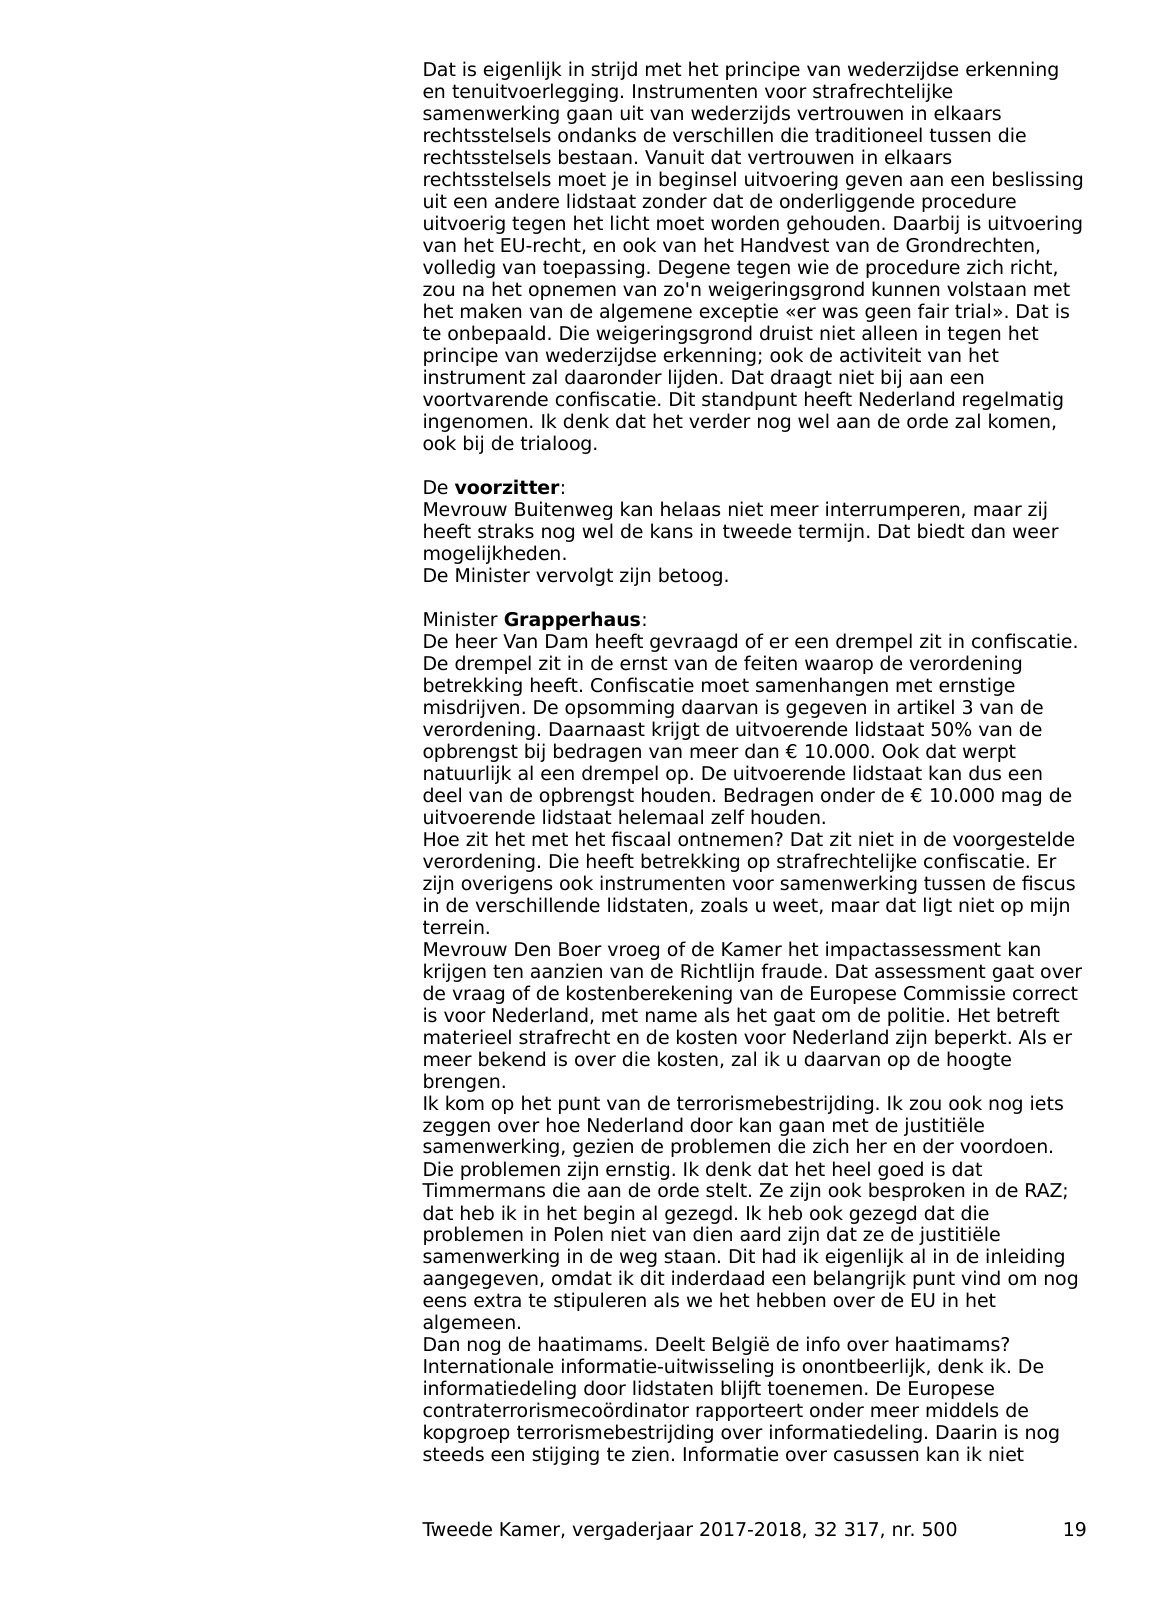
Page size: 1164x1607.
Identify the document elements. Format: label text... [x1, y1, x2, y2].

text Mevrouw Den Boer vroeg of de Kamer het impactassessment kan krijgen ten aanzien van de Richtlijn fraude. Dat assessment gaat over de vraag of de kostenberekening van de Europese Commissie correct is voor Nederland, met name als het gaat om de politie. Het betreft materieel strafrecht en de kosten voor Nederland zijn beperkt. Als er meer bekend is over die kosten, zal ik u daarvan op de hoogte brengen. [422, 939, 1087, 1092]
text Dan nog de haatimams. Deelt België de info over haatimams? Internationale informatie-uitwisseling is onontbeerlijk, denk ik. De informatiedeling door lidstaten blijft toenemen. De Europese contraterrorismecoördinator rapporteert onder meer middels de kopgroep terrorismebestrijding over informatiedeling. Daarin is nog steeds een stijging te zien. Informatie over casussen kan ik niet [422, 1334, 1087, 1466]
text De voorzitter: [422, 477, 1087, 499]
text De Minister vervolgt zijn betoog. [422, 565, 1087, 587]
text Minister Grapperhaus: [422, 609, 1087, 631]
text Mevrouw Buitenweg kan helaas niet meer interrumperen, maar zij heeft straks nog wel de kans in tweede termijn. Dat biedt dan weer mogelijkheden. [422, 499, 1087, 565]
text Hoe zit het met het fiscaal ontnemen? Dat zit niet in de voorgestelde verordening. Die heeft betrekking op strafrechtelijke confiscatie. Er zijn overigens ook instrumenten voor samenwerking tussen de fiscus in de verschillende lidstaten, zoals u weet, maar dat ligt niet op mijn terrein. [422, 829, 1087, 939]
text Dat is eigenlijk in strijd met het principe van wederzijdse erkenning en tenuitvoerlegging. Instrumenten voor strafrechtelijke samenwerking gaan uit van wederzijds vertrouwen in elkaars rechtsstelsels ondanks de verschillen die traditioneel tussen die rechtsstelsels bestaan. Vanuit dat vertrouwen in elkaars rechtsstelsels moet je in beginsel uitvoering geven aan een beslissing uit een andere lidstaat zonder dat de onderliggende procedure uitvoerig tegen het licht moet worden gehouden. Daarbij is uitvoering van het EU-recht, en ook van het Handvest van de Grondrechten, volledig van toepassing. Degene tegen wie de procedure zich richt, zou na het opnemen van zo'n weigeringsgrond kunnen volstaan met het maken van de algemene exceptie «er was geen fair trial». Dat is te onbepaald. Die weigeringsgrond druist niet alleen in tegen het principe van wederzijdse erkenning; ook de activiteit van het instrument zal daaronder lijden. Dat draagt niet bij aan een voortvarende confiscatie. Dit standpunt heeft Nederland regelmatig ingenomen. Ik denk dat het verder nog wel aan de orde zal komen, ook bij de trialoog. [422, 59, 1087, 455]
text De heer Van Dam heeft gevraagd of er een drempel zit in confiscatie. De drempel zit in de ernst van de feiten waarop de verordening betrekking heeft. Confiscatie moet samenhangen met ernstige misdrijven. De opsomming daarvan is gegeven in artikel 3 van de verordening. Daarnaast krijgt de uitvoerende lidstaat 50% van de opbrengst bij bedragen van meer dan € 10.000. Ook dat werpt natuurlijk al een drempel op. De uitvoerende lidstaat kan dus een deel van de opbrengst houden. Bedragen onder de € 10.000 mag de uitvoerende lidstaat helemaal zelf houden. [422, 631, 1087, 829]
text Ik kom op het punt van de terrorismebestrijding. Ik zou ook nog iets zeggen over hoe Nederland door kan gaan met de justitiële samenwerking, gezien de problemen die zich her en der voordoen. Die problemen zijn ernstig. Ik denk dat het heel goed is dat Timmermans die aan de orde stelt. Ze zijn ook besproken in de RAZ; dat heb ik in het begin al gezegd. Ik heb ook gezegd dat die problemen in Polen niet van dien aard zijn dat ze de justitiële samenwerking in de weg staan. Dit had ik eigenlijk al in de inleiding aangegeven, omdat ik dit inderdaad een belangrijk punt vind om nog eens extra te stipuleren als we het hebben over de EU in het algemeen. [422, 1092, 1087, 1334]
